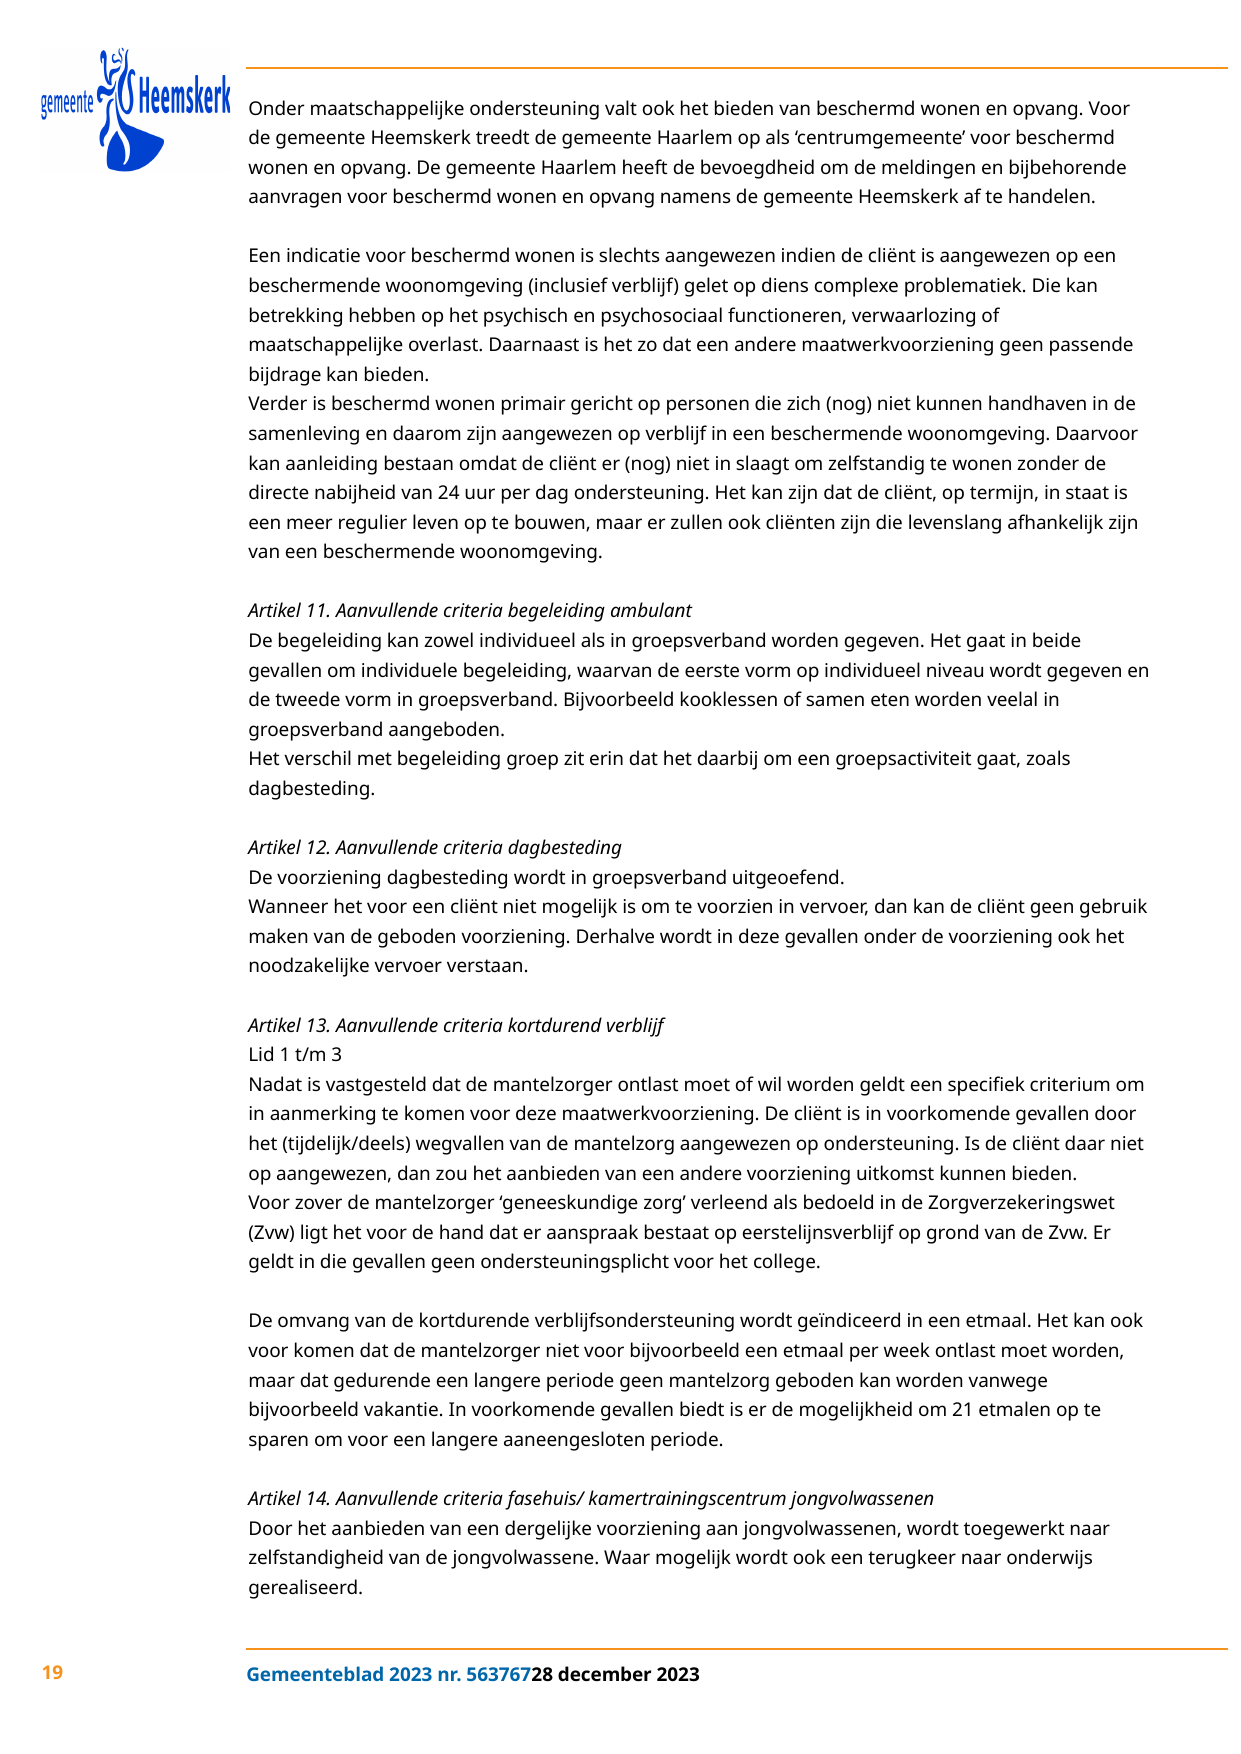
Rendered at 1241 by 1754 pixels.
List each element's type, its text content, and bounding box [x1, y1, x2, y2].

text De begeleiding kan zowel individueel als in groepsverband worden gegeven. Het gaat in beide gevallen om individuele begeleiding, waarvan de eerste vorm op individueel niveau wordt gegeven en de tweede vorm in groepsverband. Bijvoorbeeld kooklessen of samen eten worden veelal in groepsverband aangeboden. [248, 627, 1152, 742]
text Voor zover de mantelzorger ‘geneeskundige zorg’ verleend als bedoeld in de Zorgverzekeringswet (Zvw) ligt het voor de hand dat er aanspraak bestaat op eerstelijnsverblijf op grond van de Zvw. Er geldt in die gevallen geen ondersteuningsplicht voor het college. [248, 1189, 1152, 1274]
text Door het aanbieden van een dergelijke voorziening aan jongvolwassenen, wordt toegewerkt naar zelfstandigheid van de jongvolwassene. Waar mogelijk wordt ook een terugkeer naar onderwijs gerealiseerd. [248, 1515, 1152, 1600]
text Verder is beschermd wonen primair gericht op personen die zich (nog) niet kunnen handhaven in de samenleving en daarom zijn aangewezen op verblijf in een beschermende woonomgeving. Daarvoor kan aanleiding bestaan omdat de cliënt er (nog) niet in slaagt om zelfstandig te wonen zonder de directe nabijheid van 24 uur per dag ondersteuning. Het kan zijn dat de cliënt, op termijn, in staat is een meer regulier leven op te bouwen, maar er zullen ook cliënten zijn die levenslang afhankelijk zijn van een beschermende woonomgeving. [248, 391, 1152, 564]
text Wanneer het voor een cliënt niet mogelijk is om te voorzien in vervoer, dan kan de cliënt geen gebruik maken van de geboden voorziening. Derhalve wordt in deze gevallen onder de voorziening ook het noodzakelijke vervoer verstaan. [248, 893, 1152, 978]
text Een indicatie voor beschermd wonen is slechts aangewezen indien de cliënt is aangewezen op een beschermende woonomgeving (inclusief verblijf) gelet op diens complexe problematiek. Die kan betrekking hebben op het psychisch en psychosociaal functioneren, verwaarlozing of maatschappelijke overlast. Daarnaast is het zo dat een andere maatwerkvoorziening geen passende bijdrage kan bieden. [248, 243, 1152, 387]
text Het verschil met begeleiding groep zit erin dat het daarbij om een groepsactiviteit gaat, zoals dagbesteding. [248, 746, 1152, 801]
text Onder maatschappelijke ondersteuning valt ook het bieden van beschermd wonen en opvang. Voor de gemeente Heemskerk treedt de gemeente Haarlem op als ‘centrumgemeente’ voor beschermd wonen en opvang. De gemeente Haarlem heeft de bevoegdheid om de meldingen en bijbehorende aanvragen voor beschermd wonen en opvang namens de gemeente Heemskerk af te handelen. [248, 95, 1152, 209]
text Artikel 12. Aanvullende criteria dagbesteding [248, 834, 1152, 860]
text Nadat is vastgesteld dat de mantelzorger ontlast moet of wil worden geldt een specifiek criterium om in aanmerking te komen voor deze maatwerkvoorziening. De cliënt is in voorkomende gevallen door het (tijdelijk/deels) wegvallen van de mantelzorg aangewezen op ondersteuning. Is de cliënt daar niet op aangewezen, dan zou het aanbieden van een andere voorziening uitkomst kunnen bieden. [248, 1071, 1152, 1186]
text De voorziening dagbesteding wordt in groepsverband uitgeoefend. [248, 864, 1152, 890]
text Artikel 14. Aanvullende criteria fasehuis/ kamertrainingscentrum jongvolwassenen [248, 1485, 1152, 1511]
text Lid 1 t/m 3 [248, 1041, 1152, 1067]
text De omvang van de kortdurende verblijfsondersteuning wordt geïndiceerd in een etmaal. Het kan ook voor komen dat de mantelzorger niet voor bijvoorbeeld een etmaal per week ontlast moet worden, maar dat gedurende een langere periode geen mantelzorg geboden kan worden vanwege bijvoorbeeld vakantie. In voorkomende gevallen biedt is er de mogelijkheid om 21 etmalen op te sparen om voor een langere aaneengesloten periode. [248, 1308, 1152, 1452]
picture [41, 47, 231, 172]
text Artikel 11. Aanvullende criteria begeleiding ambulant [248, 598, 1152, 623]
text Artikel 13. Aanvullende criteria kortdurend verblijf [248, 1012, 1152, 1038]
